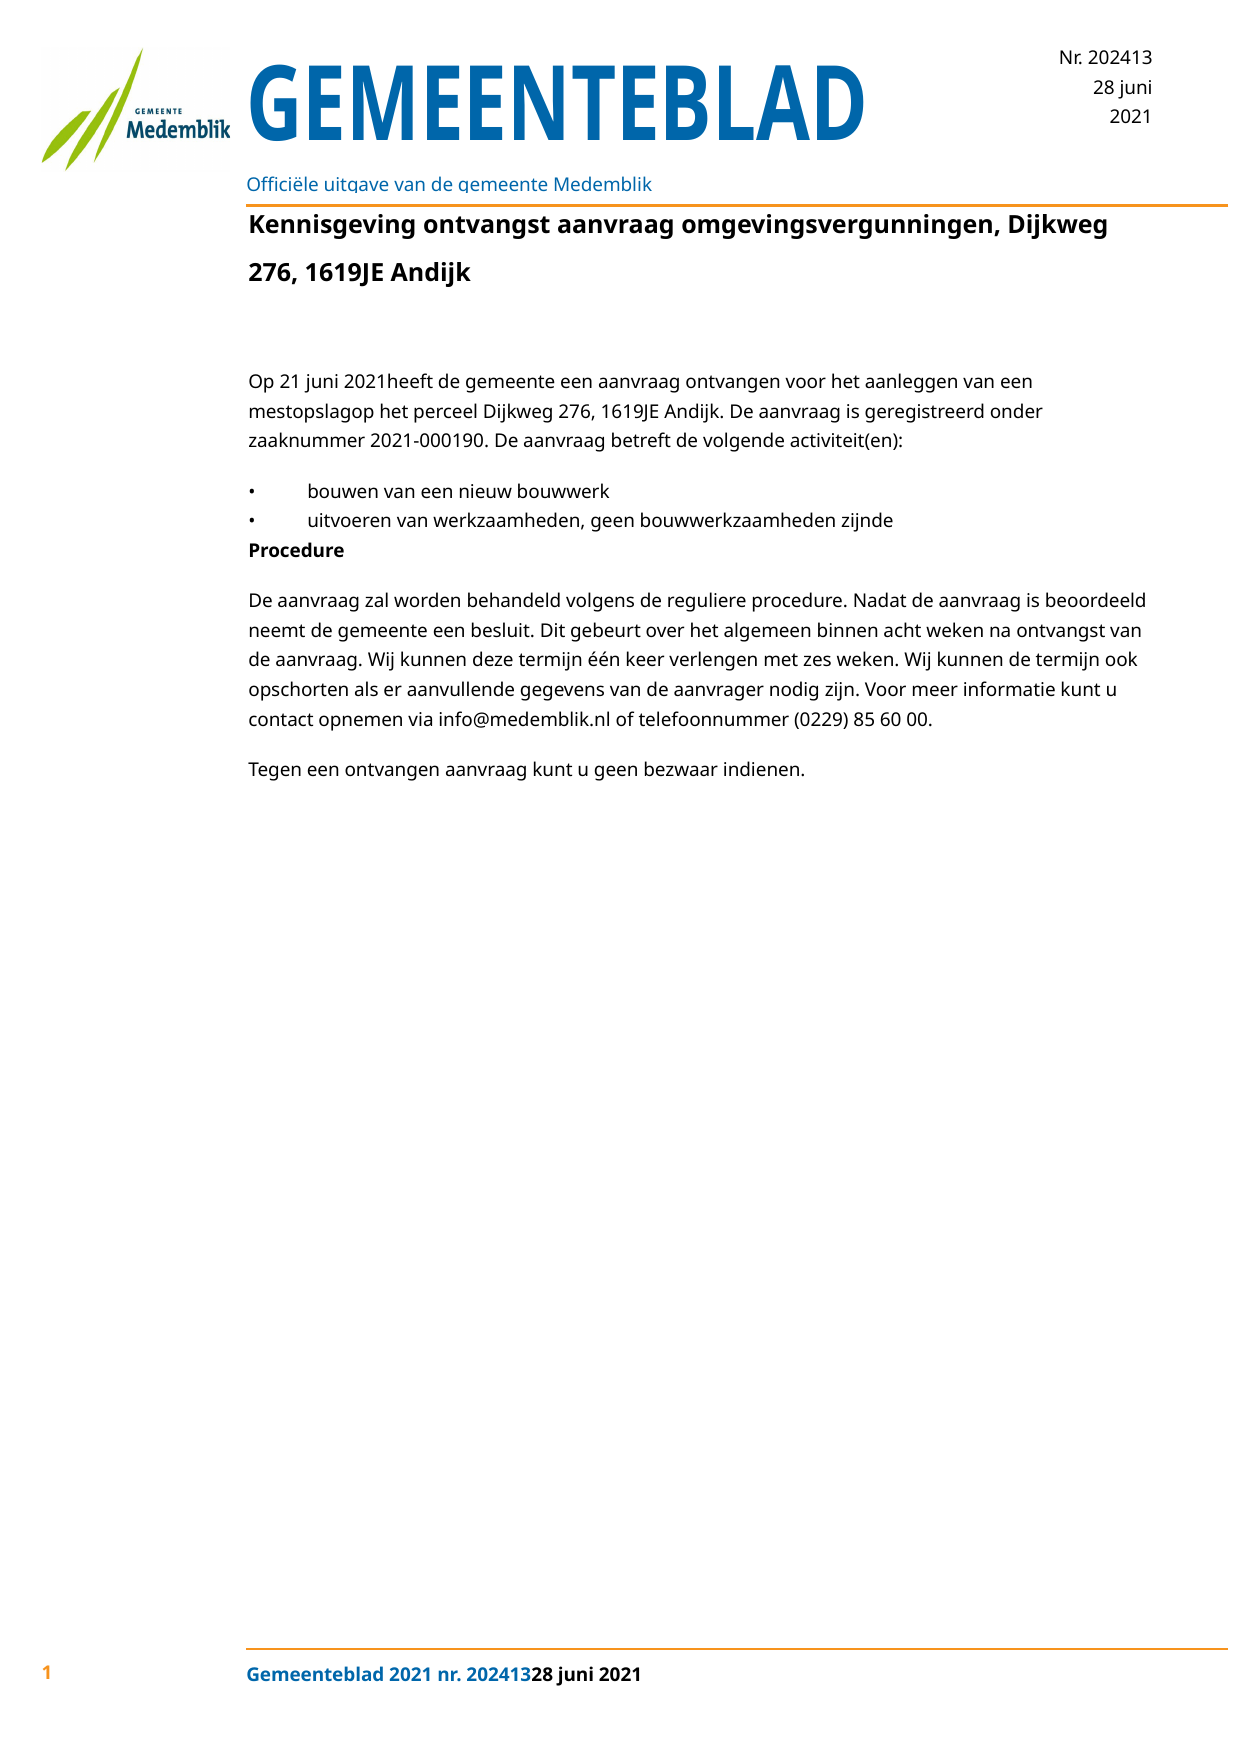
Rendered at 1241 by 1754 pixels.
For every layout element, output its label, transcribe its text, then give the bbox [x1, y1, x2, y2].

picture [41, 47, 231, 172]
text Tegen een ontvangen aanvraag kunt u geen bezwaar indienen. [248, 756, 1152, 782]
text Op 21 juni 2021heeft de gemeente een aanvraag ontvangen voor het aanleggen van een mestopslagop het perceel Dijkweg 276, 1619JE Andijk. De aanvraag is geregistreerd onder zaaknummer 2021-000190. De aanvraag betreft de volgende activiteit(en): [248, 368, 1152, 453]
text Kennisgeving ontvangst aanvraag omgevingsvergunningen, Dijkweg 276, 1619JE Andijk [248, 207, 1152, 288]
text Procedure [248, 537, 1152, 563]
text De aanvraag zal worden behandeld volgens de reguliere procedure. Nadat de aanvraag is beoordeeld neemt de gemeente een besluit. Dit gebeurt over het algemeen binnen acht weken na ontvangst van de aanvraag. Wij kunnen deze termijn één keer verlengen met zes weken. Wij kunnen de termijn ook opschorten als er aanvullende gegevens van de aanvrager nodig zijn. Voor meer informatie kunt u contact opnemen via info@medemblik.nl of telefoonnummer (0229) 85 60 00. [248, 587, 1152, 732]
list bouwen van een nieuw bouwwerk [248, 478, 1152, 504]
list uitvoeren van werkzaamheden, geen bouwwerkzaamheden zijnde [248, 507, 1152, 533]
